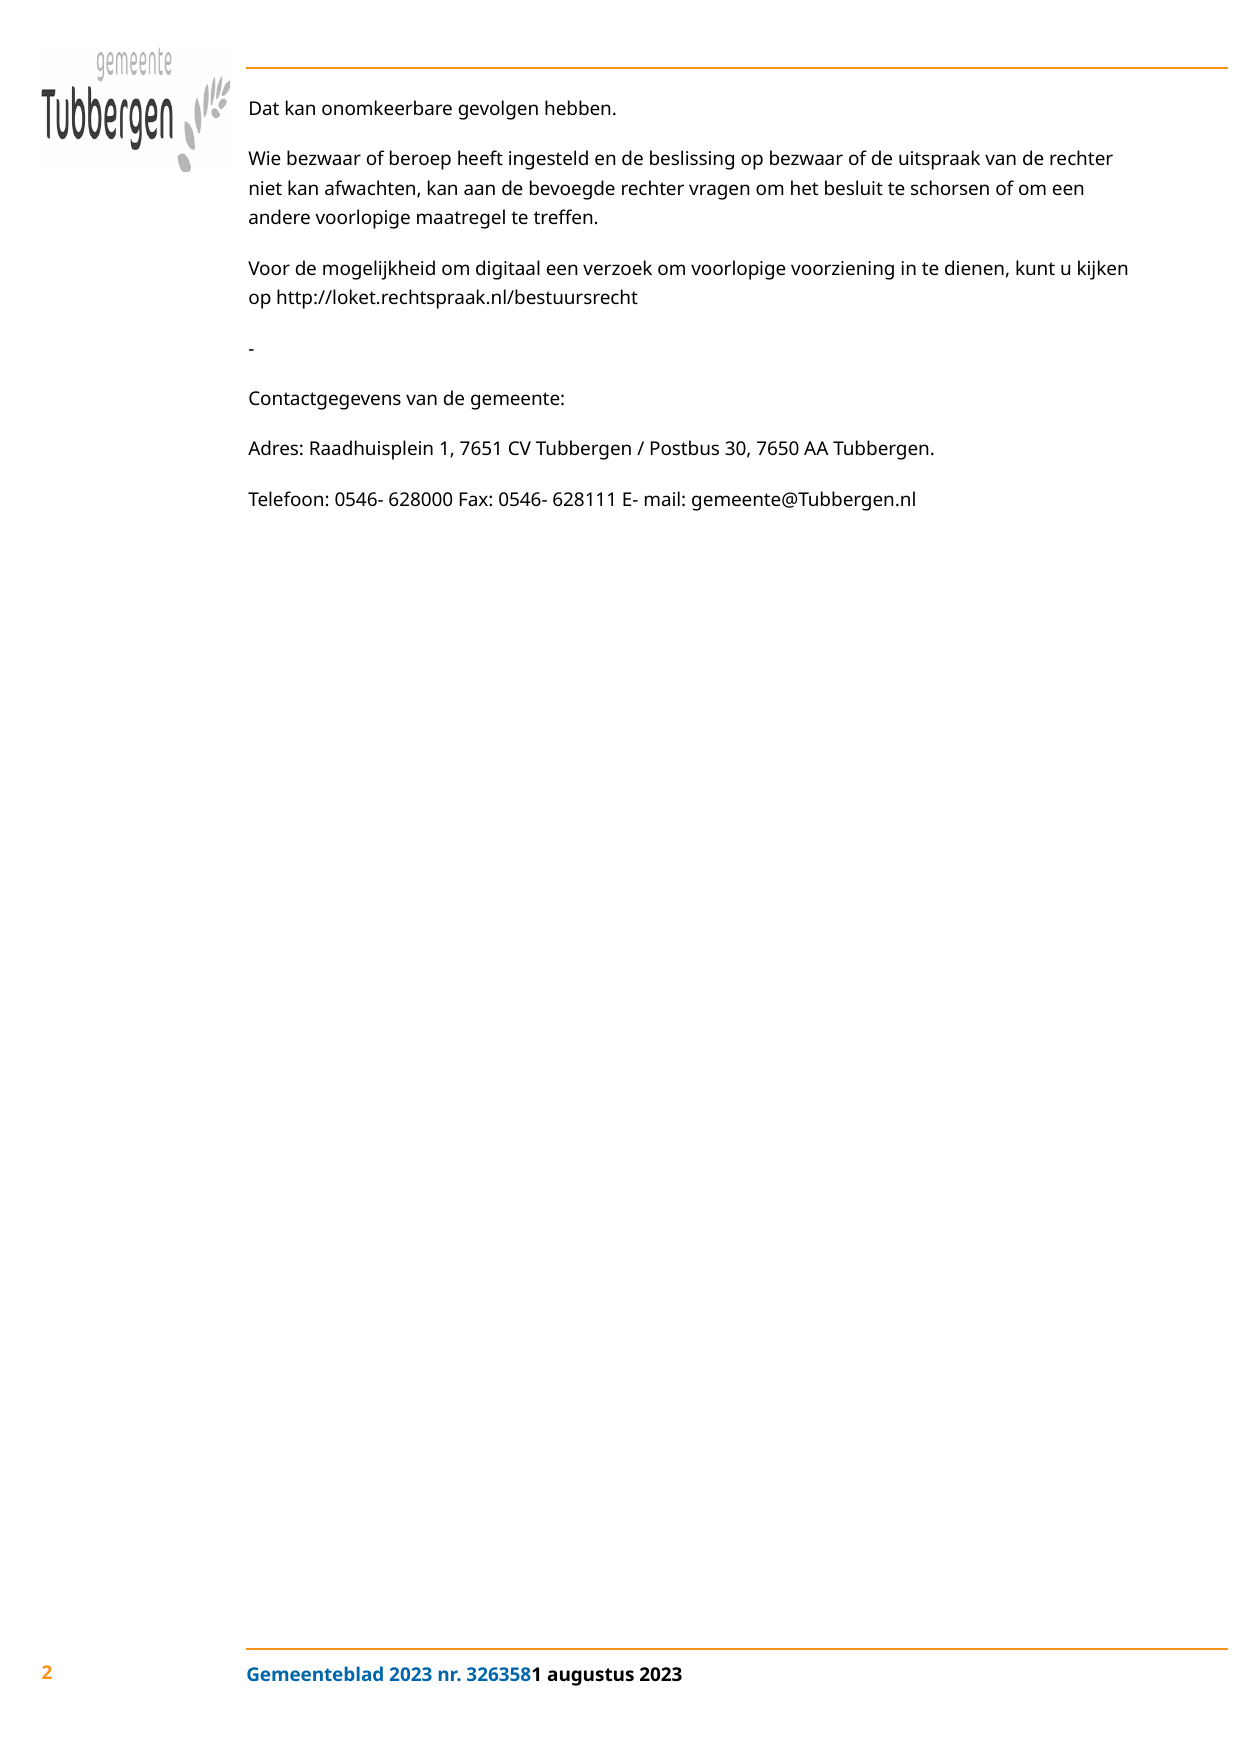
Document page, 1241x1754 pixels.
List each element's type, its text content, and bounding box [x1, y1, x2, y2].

text Voor de mogelijkheid om digitaal een verzoek om voorlopige voorziening in te dienen, kunt u kijken op http://loket.rechtspraak.nl/bestuursrecht [248, 255, 1152, 310]
picture [41, 47, 231, 172]
text - [248, 335, 1152, 361]
text Telefoon: 0546- 628000 Fax: 0546- 628111 E- mail: gemeente@Tubbergen.nl [248, 486, 1152, 512]
text Wie bezwaar of beroep heeft ingesteld en de beslissing op bezwaar of de uitspraak van de rechter niet kan afwachten, kan aan de bevoegde rechter vragen om het besluit te schorsen of om een andere voorlopige maatregel te treffen. [248, 145, 1152, 230]
text Contactgegevens van de gemeente: [248, 385, 1152, 411]
text Adres: Raadhuisplein 1, 7651 CV Tubbergen / Postbus 30, 7650 AA Tubbergen. [248, 436, 1152, 461]
text Dat kan onomkeerbare gevolgen hebben. [248, 95, 1152, 121]
